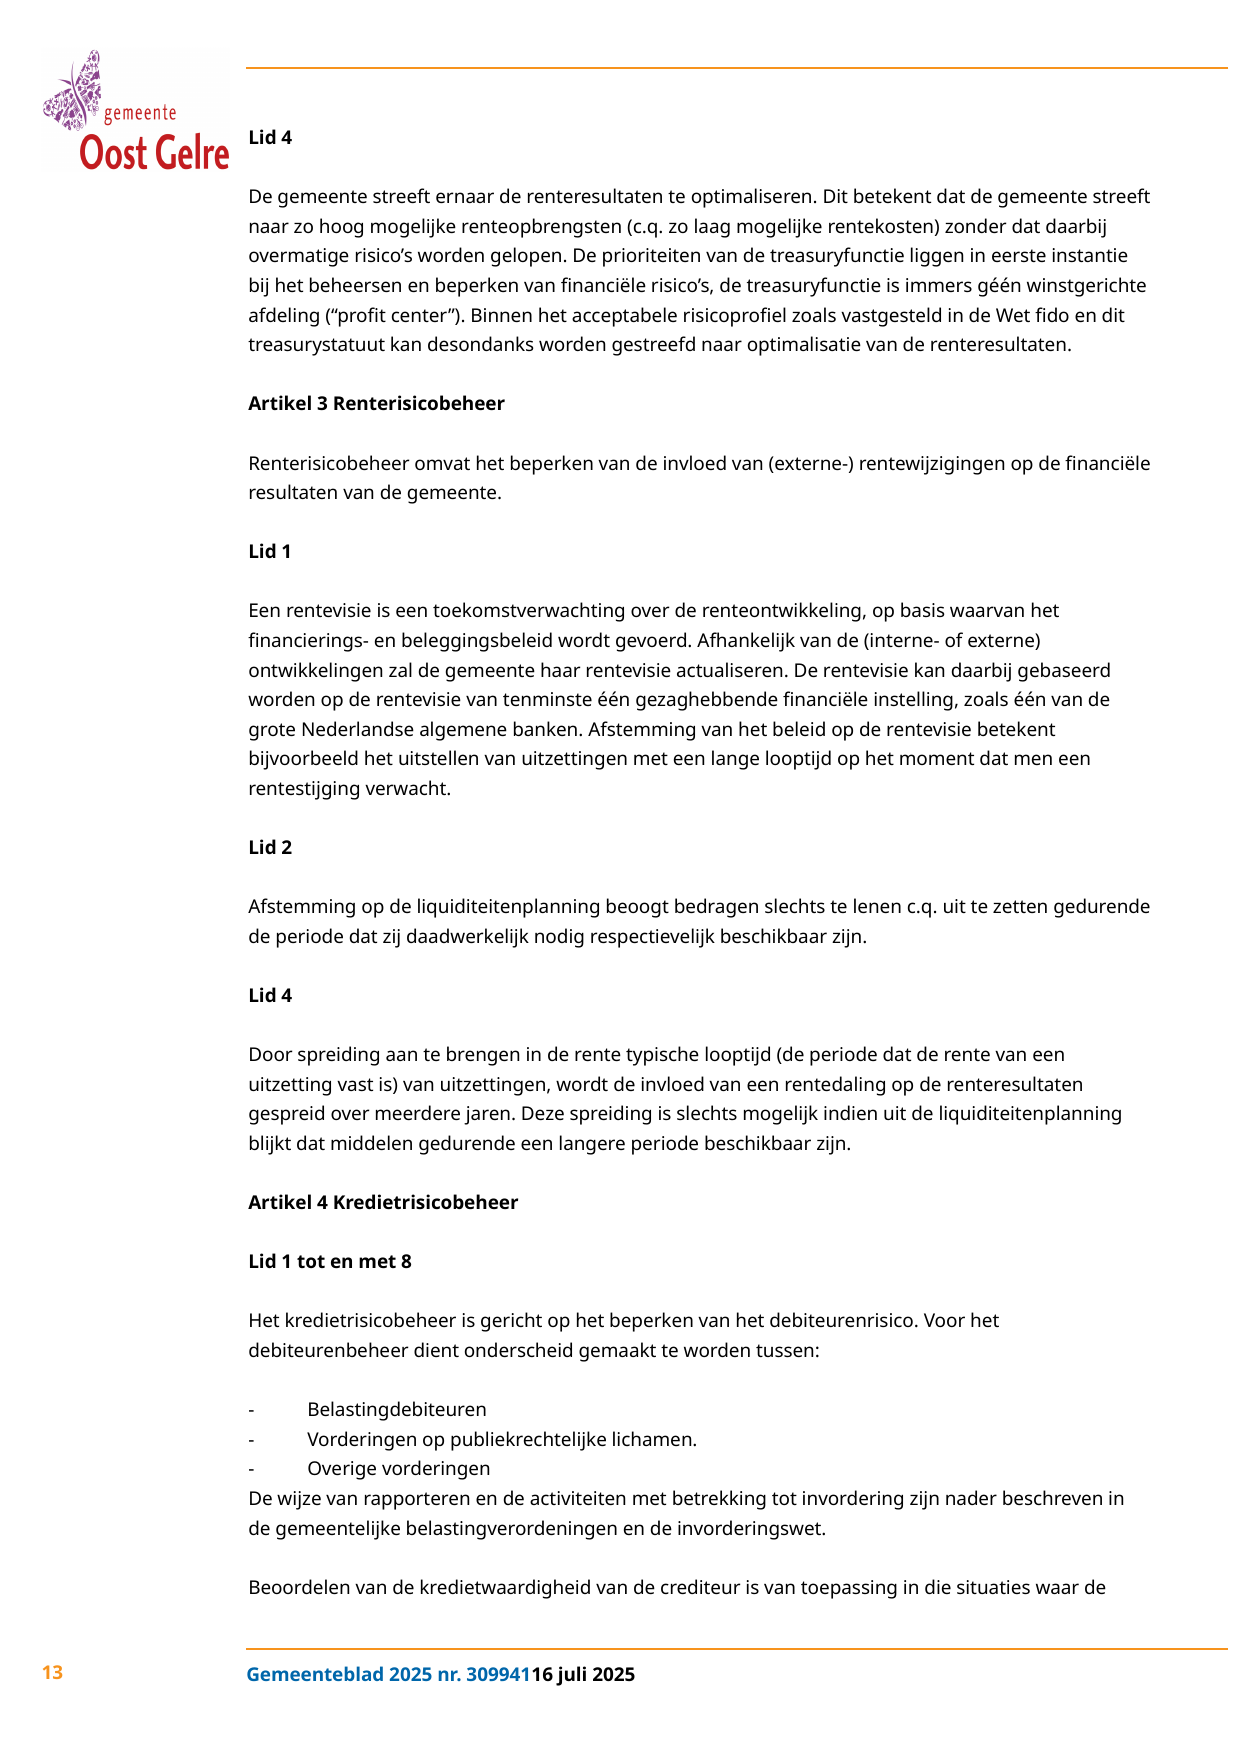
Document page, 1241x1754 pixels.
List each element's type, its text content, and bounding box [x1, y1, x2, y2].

text Het kredietrisicobeheer is gericht op het beperken van het debiteurenrisico. Voor het debiteurenbeheer dient onderscheid gemaakt te worden tussen: [248, 1308, 1152, 1363]
text Beoordelen van de kredietwaardigheid van de crediteur is van toepassing in die situaties waar de [248, 1574, 1152, 1600]
text Artikel 4 Kredietrisicobeheer [248, 1189, 1152, 1215]
text Lid 4 [248, 982, 1152, 1008]
text Lid 1 [248, 538, 1152, 564]
list Overige vorderingen [248, 1456, 1152, 1481]
list Belastingdebiteuren [248, 1396, 1152, 1422]
text Artikel 3 Renterisicobeheer [248, 391, 1152, 416]
text Renterisicobeheer omvat het beperken van de invloed van (externe-) rentewijzigingen op de financiële resultaten van de gemeente. [248, 450, 1152, 505]
text Lid 4 [248, 124, 1152, 150]
picture [41, 47, 231, 172]
list Vorderingen op publiekrechtelijke lichamen. [248, 1426, 1152, 1452]
text Lid 1 tot en met 8 [248, 1248, 1152, 1274]
text De gemeente streeft ernaar de renteresultaten te optimaliseren. Dit betekent dat de gemeente streeft naar zo hoog mogelijke renteopbrengsten (c.q. zo laag mogelijke rentekosten) zonder dat daarbij overmatige risico’s worden gelopen. De prioriteiten van de treasuryfunctie liggen in eerste instantie bij het beheersen en beperken van financiële risico’s, de treasuryfunctie is immers géén winstgerichte afdeling (“profit center”). Binnen het acceptabele risicoprofiel zoals vastgesteld in de Wet fido en dit treasurystatuut kan desondanks worden gestreefd naar optimalisatie van de renteresultaten. [248, 183, 1152, 357]
text Afstemming op de liquiditeitenplanning beoogt bedragen slechts te lenen c.q. uit te zetten gedurende de periode dat zij daadwerkelijk nodig respectievelijk beschikbaar zijn. [248, 893, 1152, 949]
text Een rentevisie is een toekomstverwachting over de renteontwikkeling, op basis waarvan het financierings- en beleggingsbeleid wordt gevoerd. Afhankelijk van de (interne- of externe) ontwikkelingen zal de gemeente haar rentevisie actualiseren. De rentevisie kan daarbij gebaseerd worden op de rentevisie van tenminste één gezaghebbende financiële instelling, zoals één van de grote Nederlandse algemene banken. Afstemming van het beleid op de rentevisie betekent bijvoorbeeld het uitstellen van uitzettingen met een lange looptijd op het moment dat men een rentestijging verwacht. [248, 598, 1152, 801]
text De wijze van rapporteren en de activiteiten met betrekking tot invordering zijn nader beschreven in de gemeentelijke belastingverordeningen en de invorderingswet. [248, 1485, 1152, 1541]
text Door spreiding aan te brengen in de rente typische looptijd (de periode dat de rente van een uitzetting vast is) van uitzettingen, wordt de invloed van een rentedaling op de renteresultaten gespreid over meerdere jaren. Deze spreiding is slechts mogelijk indien uit de liquiditeitenplanning blijkt dat middelen gedurende een langere periode beschikbaar zijn. [248, 1041, 1152, 1156]
text Lid 2 [248, 834, 1152, 860]
